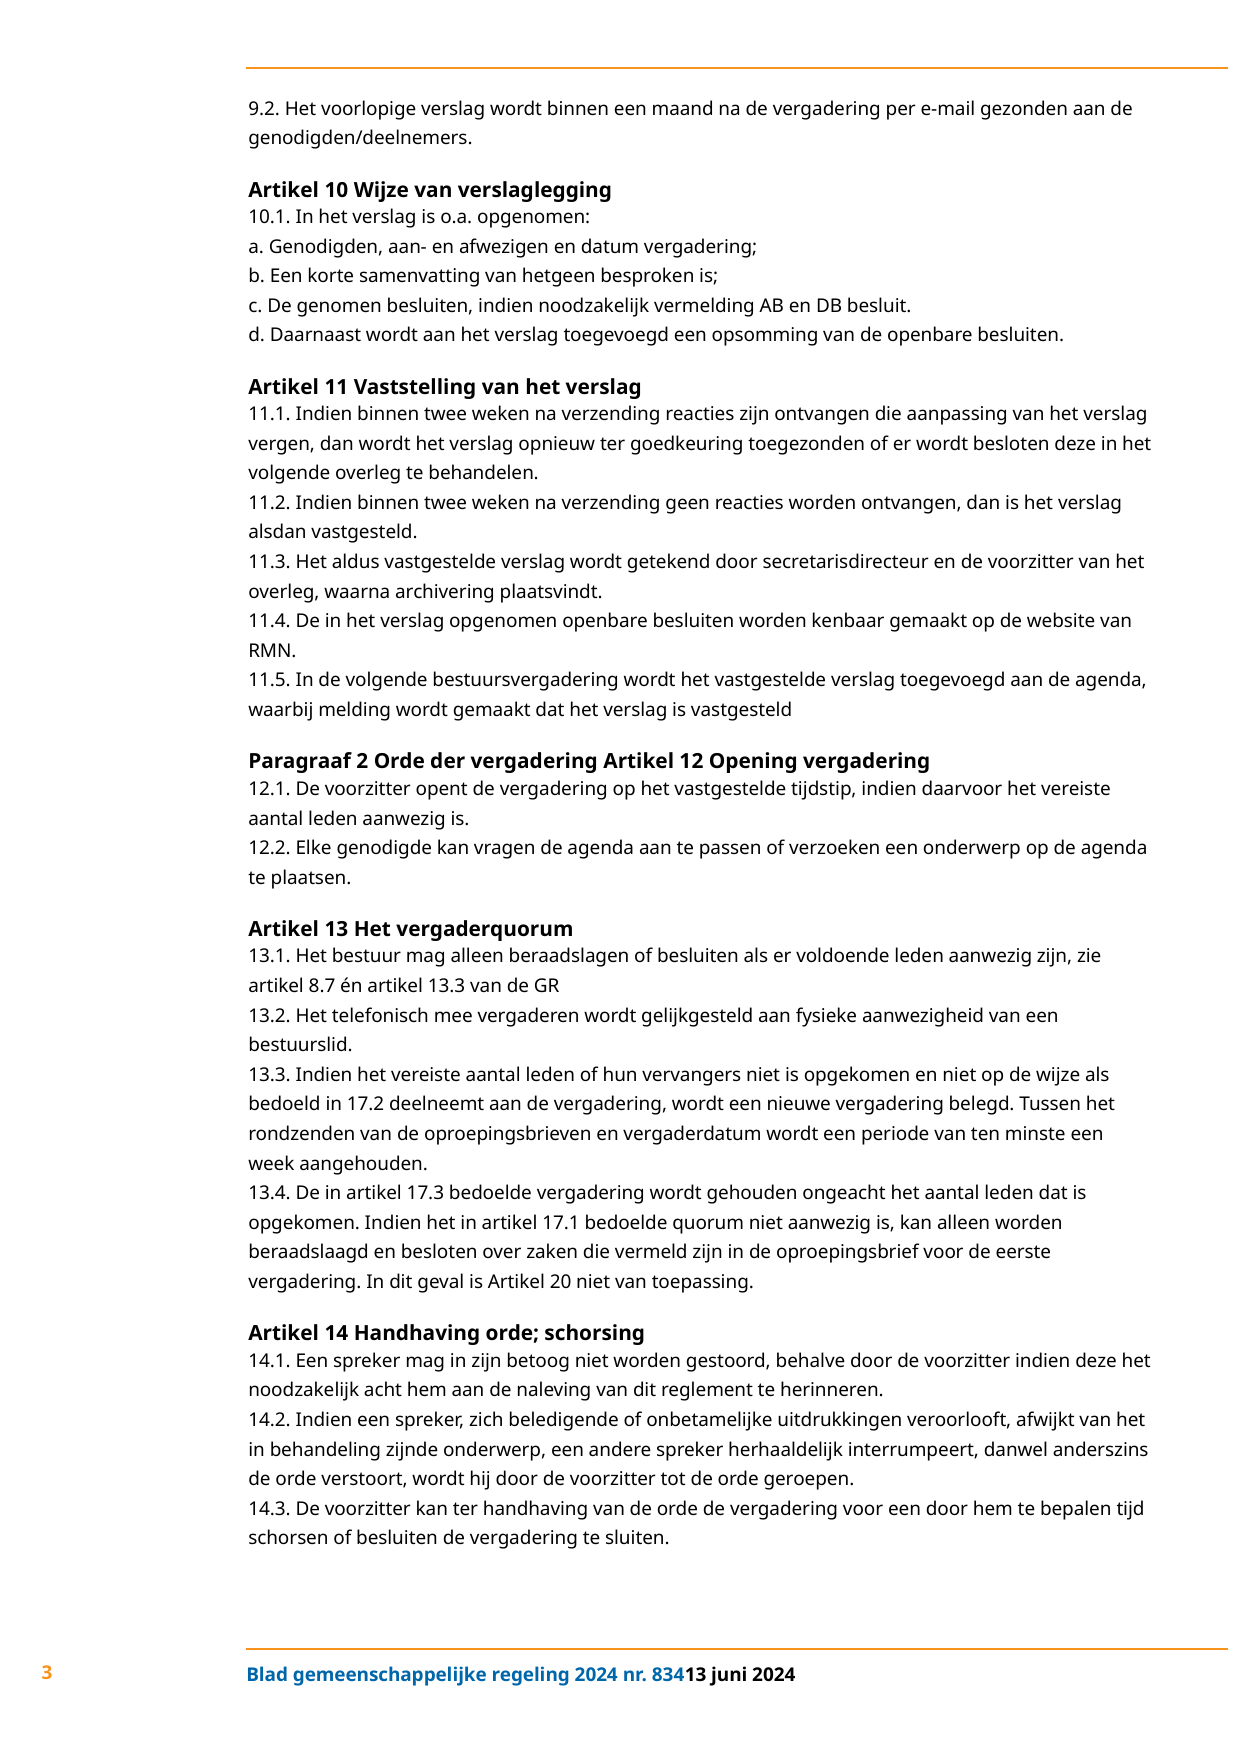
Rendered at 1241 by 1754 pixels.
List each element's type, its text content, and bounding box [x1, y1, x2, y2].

text 13.3. Indien het vereiste aantal leden of hun vervangers niet is opgekomen en niet op de wijze als bedoeld in 17.2 deelneemt aan de vergadering, wordt een nieuwe vergadering belegd. Tussen het rondzenden van de oproepingsbrieven en vergaderdatum wordt een periode van ten minste een week aangehouden. [248, 1061, 1152, 1176]
text 12.2. Elke genodigde kan vragen de agenda aan te passen of verzoeken een onderwerp op de agenda te plaatsen. [248, 834, 1152, 889]
text 14.1. Een spreker mag in zijn betoog niet worden gestoord, behalve door de voorzitter indien deze het noodzakelijk acht hem aan de naleving van dit reglement te herinneren. [248, 1347, 1152, 1402]
text 14.2. Indien een spreker, zich beledigende of onbetamelijke uitdrukkingen veroorlooft, afwijkt van het in behandeling zijnde onderwerp, een andere spreker herhaaldelijk interrumpeert, danwel anderszins de orde verstoort, wordt hij door de voorzitter tot de orde geroepen. [248, 1406, 1152, 1491]
text 9.2. Het voorlopige verslag wordt binnen een maand na de vergadering per e-mail gezonden aan de genodigden/deelnemers. [248, 95, 1152, 150]
text 11.4. De in het verslag opgenomen openbare besluiten worden kenbaar gemaakt op de website van RMN. [248, 607, 1152, 663]
text 10.1. In het verslag is o.a. opgenomen: [248, 203, 1152, 229]
text 11.5. In de volgende bestuursvergadering wordt het vastgestelde verslag toegevoegd aan de agenda, waarbij melding wordt gemaakt dat het verslag is vastgesteld [248, 667, 1152, 722]
text 13.4. De in artikel 17.3 bedoelde vergadering wordt gehouden ongeacht het aantal leden dat is opgekomen. Indien het in artikel 17.1 bedoelde quorum niet aanwezig is, kan alleen worden beraadslaagd en besloten over zaken die vermeld zijn in de oproepingsbrief voor de eerste vergadering. In dit geval is Artikel 20 niet van toepassing. [248, 1179, 1152, 1294]
text Artikel 11 Vaststelling van het verslag [248, 372, 1152, 400]
text 11.2. Indien binnen twee weken na verzending geen reacties worden ontvangen, dan is het verslag alsdan vastgesteld. [248, 489, 1152, 544]
text 12.1. De voorzitter opent de vergadering op het vastgestelde tijdstip, indien daarvoor het vereiste aantal leden aanwezig is. [248, 775, 1152, 830]
text Artikel 10 Wijze van verslaglegging [248, 175, 1152, 203]
text Artikel 14 Handhaving orde; schorsing [248, 1318, 1152, 1347]
text 11.1. Indien binnen twee weken na verzending reacties zijn ontvangen die aanpassing van het verslag vergen, dan wordt het verslag opnieuw ter goedkeuring toegezonden of er wordt besloten deze in het volgende overleg te behandelen. [248, 400, 1152, 485]
text 14.3. De voorzitter kan ter handhaving van de orde de vergadering voor een door hem te bepalen tijd schorsen of besluiten de vergadering te sluiten. [248, 1495, 1152, 1550]
picture [41, 47, 231, 172]
text Artikel 13 Het vergaderquorum [248, 914, 1152, 943]
text 13.2. Het telefonisch mee vergaderen wordt gelijkgesteld aan fysieke aanwezigheid van een bestuurslid. [248, 1002, 1152, 1057]
text c. De genomen besluiten, indien noodzakelijk vermelding AB en DB besluit. [248, 292, 1152, 318]
text d. Daarnaast wordt aan het verslag toegevoegd een opsomming van de openbare besluiten. [248, 322, 1152, 347]
text b. Een korte samenvatting van hetgeen besproken is; [248, 262, 1152, 288]
text Paragraaf 2 Orde der vergadering Artikel 12 Opening vergadering [248, 747, 1152, 775]
text 11.3. Het aldus vastgestelde verslag wordt getekend door secretarisdirecteur en de voorzitter van het overleg, waarna archivering plaatsvindt. [248, 548, 1152, 604]
text 13.1. Het bestuur mag alleen beraadslagen of besluiten als er voldoende leden aanwezig zijn, zie artikel 8.7 én artikel 13.3 van de GR [248, 943, 1152, 998]
text a. Genodigden, aan- en afwezigen en datum vergadering; [248, 233, 1152, 258]
